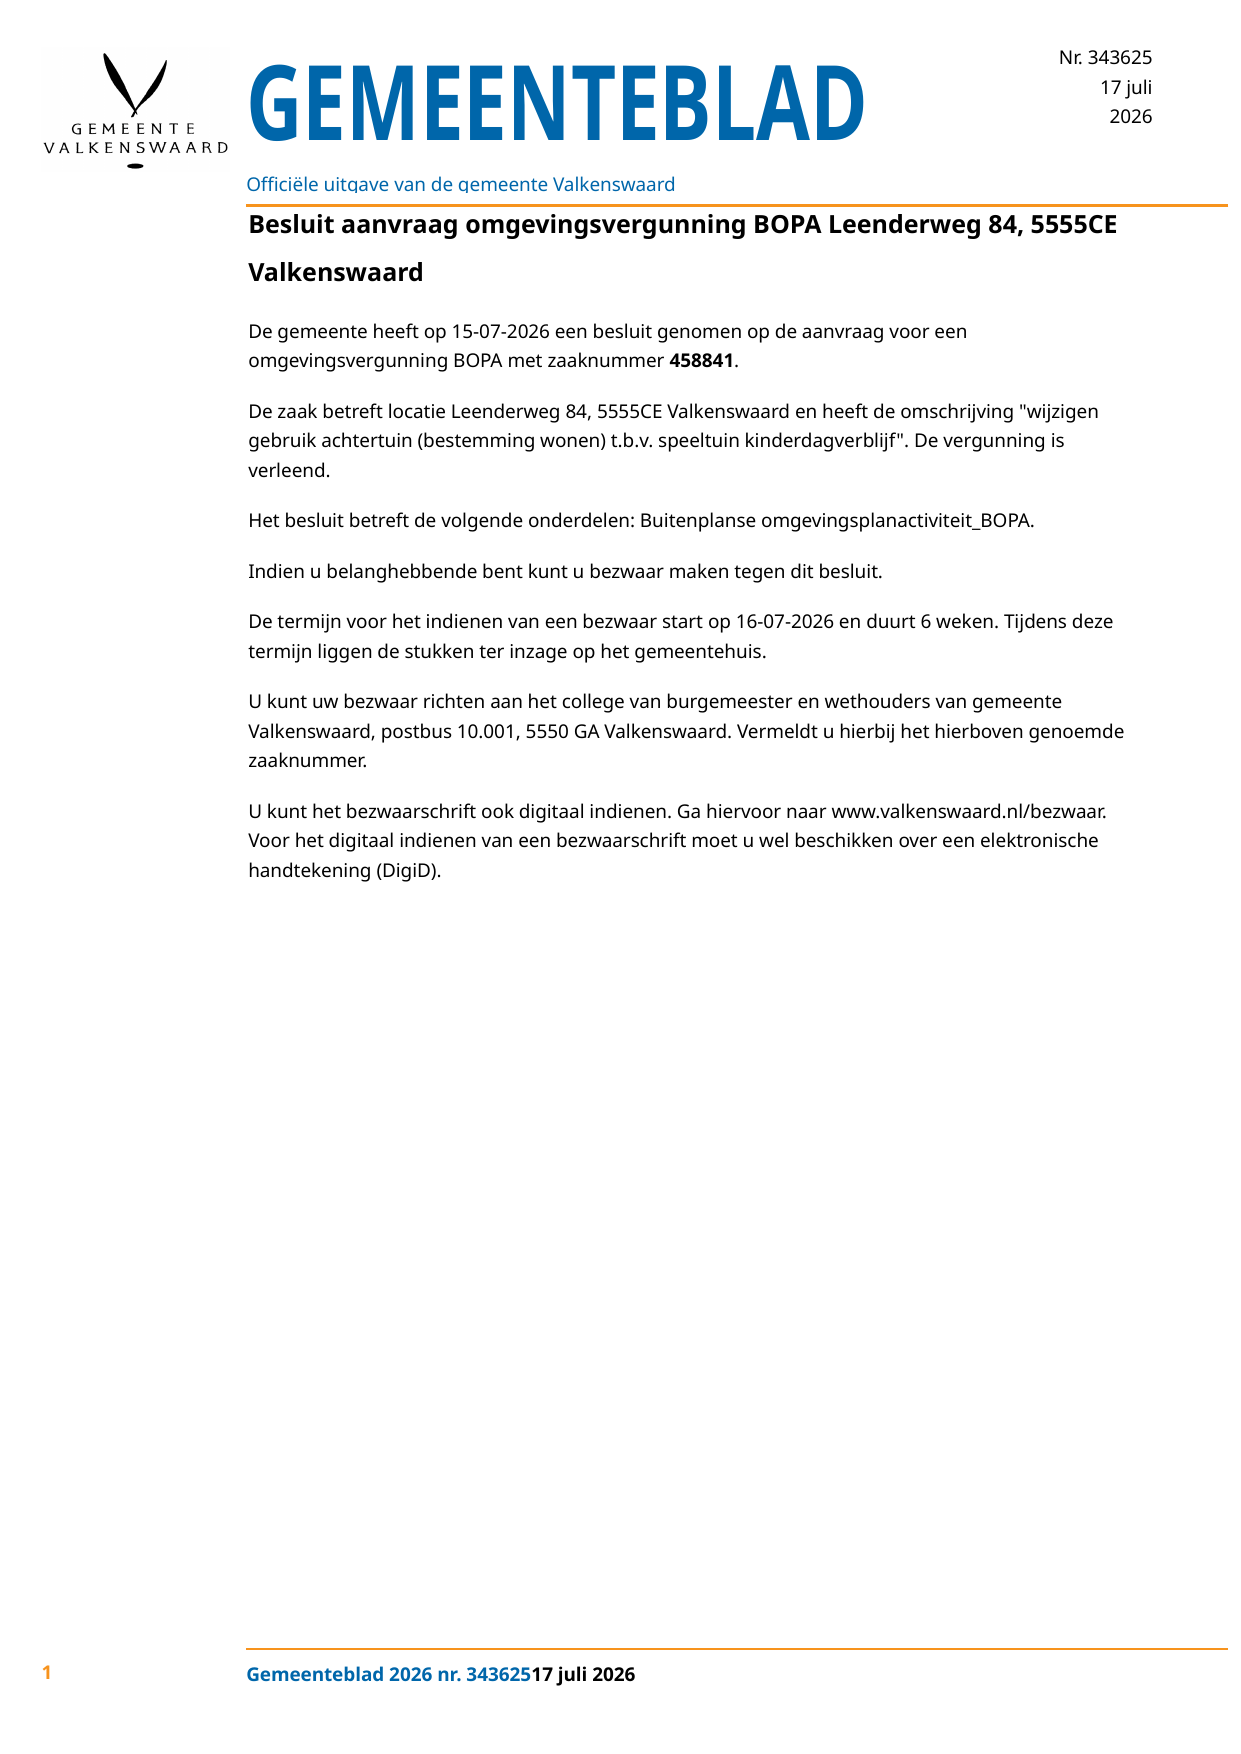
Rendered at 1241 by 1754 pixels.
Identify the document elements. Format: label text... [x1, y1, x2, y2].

text De gemeente heeft op 15-07-2026 een besluit genomen op de aanvraag voor een omgevingsvergunning BOPA met zaaknummer 458841. [248, 318, 1152, 373]
text De zaak betreft locatie Leenderweg 84, 5555CE Valkenswaard en heeft de omschrijving "wijzigen gebruik achtertuin (bestemming wonen) t.b.v. speeltuin kinderdagverblijf". De vergunning is verleend. [248, 398, 1152, 483]
text U kunt uw bezwaar richten aan het college van burgemeester en wethouders van gemeente Valkenswaard, postbus 10.001, 5550 GA Valkenswaard. Vermeldt u hierbij het hierboven genoemde zaaknummer. [248, 688, 1152, 773]
text Besluit aanvraag omgevingsvergunning BOPA Leenderweg 84, 5555CE Valkenswaard [248, 207, 1152, 288]
text De termijn voor het indienen van een bezwaar start op 16-07-2026 en duurt 6 weken. Tijdens deze termijn liggen de stukken ter inzage op het gemeentehuis. [248, 608, 1152, 664]
text Het besluit betreft de volgende onderdelen: Buitenplanse omgevingsplanactiviteit_BOPA. [248, 507, 1152, 533]
text U kunt het bezwaarschrift ook digitaal indienen. Ga hiervoor naar www.valkenswaard.nl/bezwaar. Voor het digitaal indienen van een bezwaarschrift moet u wel beschikken over een elektronische handtekening (DigiD). [248, 798, 1152, 883]
text Indien u belanghebbende bent kunt u bezwaar maken tegen dit besluit. [248, 558, 1152, 584]
picture [41, 47, 231, 172]
